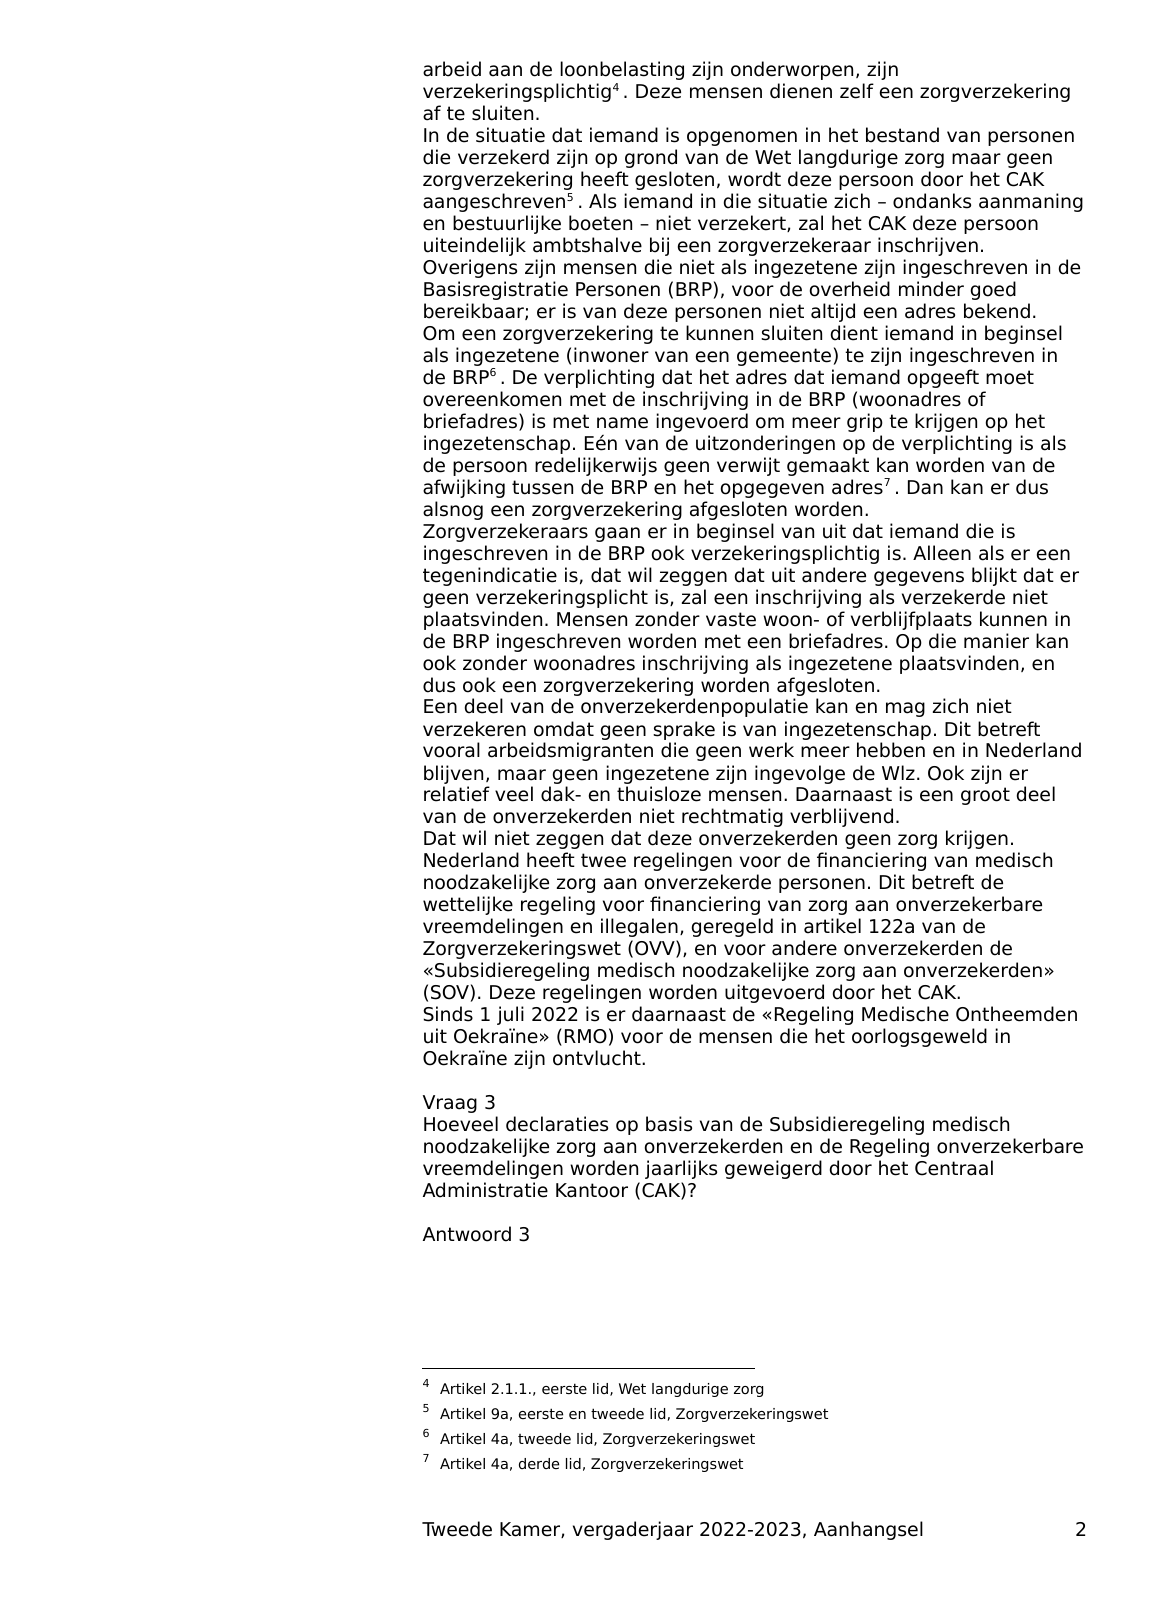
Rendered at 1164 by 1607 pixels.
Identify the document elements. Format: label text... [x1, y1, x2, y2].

text Hoeveel declaraties op basis van de Subsidieregeling medisch noodzakelijke zorg aan onverzekerden en de Regeling onverzekerbare vreemdelingen worden jaarlijks geweigerd door het Centraal Administratie Kantoor (CAK)? [422, 1114, 1087, 1202]
text In de situatie dat iemand is opgenomen in het bestand van personen die verzekerd zijn op grond van de Wet langdurige zorg maar geen zorgverzekering heeft gesloten, wordt deze persoon door het CAK aangeschreven. Als iemand in die situatie zich – ondanks aanmaning en bestuurlijke boeten – niet verzekert, zal het CAK deze persoon uiteindelijk ambtshalve bij een zorgverzekeraar inschrijven. Overigens zijn mensen die niet als ingezetene zijn ingeschreven in de Basisregistratie Personen (BRP), voor de overheid minder goed bereikbaar; er is van deze personen niet altijd een adres bekend. [422, 125, 1087, 323]
text Artikel 4a, tweede lid, Zorgverzekeringswet [422, 1427, 1087, 1449]
text Artikel 4a, derde lid, Zorgverzekeringswet [422, 1452, 1087, 1474]
text Een deel van de onverzekerdenpopulatie kan en mag zich niet verzekeren omdat geen sprake is van ingezetenschap. Dit betreft vooral arbeidsmigranten die geen werk meer hebben en in Nederland blijven, maar geen ingezetene zijn ingevolge de Wlz. Ook zijn er relatief veel dak- en thuisloze mensen. Daarnaast is een groot deel van de onverzekerden niet rechtmatig verblijvend. [422, 696, 1087, 828]
text Zorgverzekeraars gaan er in beginsel van uit dat iemand die is ingeschreven in de BRP ook verzekeringsplichtig is. Alleen als er een tegenindicatie is, dat wil zeggen dat uit andere gegevens blijkt dat er geen verzekeringsplicht is, zal een inschrijving als verzekerde niet plaatsvinden. Mensen zonder vaste woon- of verblijfplaats kunnen in de BRP ingeschreven worden met een briefadres. Op die manier kan ook zonder woonadres inschrijving als ingezetene plaatsvinden, en dus ook een zorgverzekering worden afgesloten. [422, 521, 1087, 696]
text arbeid aan de loonbelasting zijn onderworpen, zijn verzekeringsplichtig. Deze mensen dienen zelf een zorgverzekering af te sluiten. [422, 59, 1087, 125]
text Artikel 9a, eerste en tweede lid, Zorgverzekeringswet [422, 1402, 1087, 1424]
text Sinds 1 juli 2022 is er daarnaast de «Regeling Medische Ontheemden uit Oekraïne» (RMO) voor de mensen die het oorlogsgeweld in Oekraïne zijn ontvlucht. [422, 1004, 1087, 1070]
text Dat wil niet zeggen dat deze onverzekerden geen zorg krijgen. Nederland heeft twee regelingen voor de financiering van medisch noodzakelijke zorg aan onverzekerde personen. Dit betreft de wettelijke regeling voor financiering van zorg aan onverzekerbare vreemdelingen en illegalen, geregeld in artikel 122a van de Zorgverzekeringswet (OVV), en voor andere onverzekerden de «Subsidieregeling medisch noodzakelijke zorg aan onverzekerden» (SOV). Deze regelingen worden uitgevoerd door het CAK. [422, 828, 1087, 1004]
text Antwoord 3 [422, 1224, 1087, 1246]
text Om een zorgverzekering te kunnen sluiten dient iemand in beginsel als ingezetene (inwoner van een gemeente) te zijn ingeschreven in de BRP. De verplichting dat het adres dat iemand opgeeft moet overeenkomen met de inschrijving in de BRP (woonadres of briefadres) is met name ingevoerd om meer grip te krijgen op het ingezetenschap. Eén van de uitzonderingen op de verplichting is als de persoon redelijkerwijs geen verwijt gemaakt kan worden van de afwijking tussen de BRP en het opgegeven adres. Dan kan er dus alsnog een zorgverzekering afgesloten worden. [422, 323, 1087, 521]
text Vraag 3 [422, 1092, 1087, 1114]
text Artikel 2.1.1., eerste lid, Wet langdurige zorg [422, 1377, 1087, 1399]
